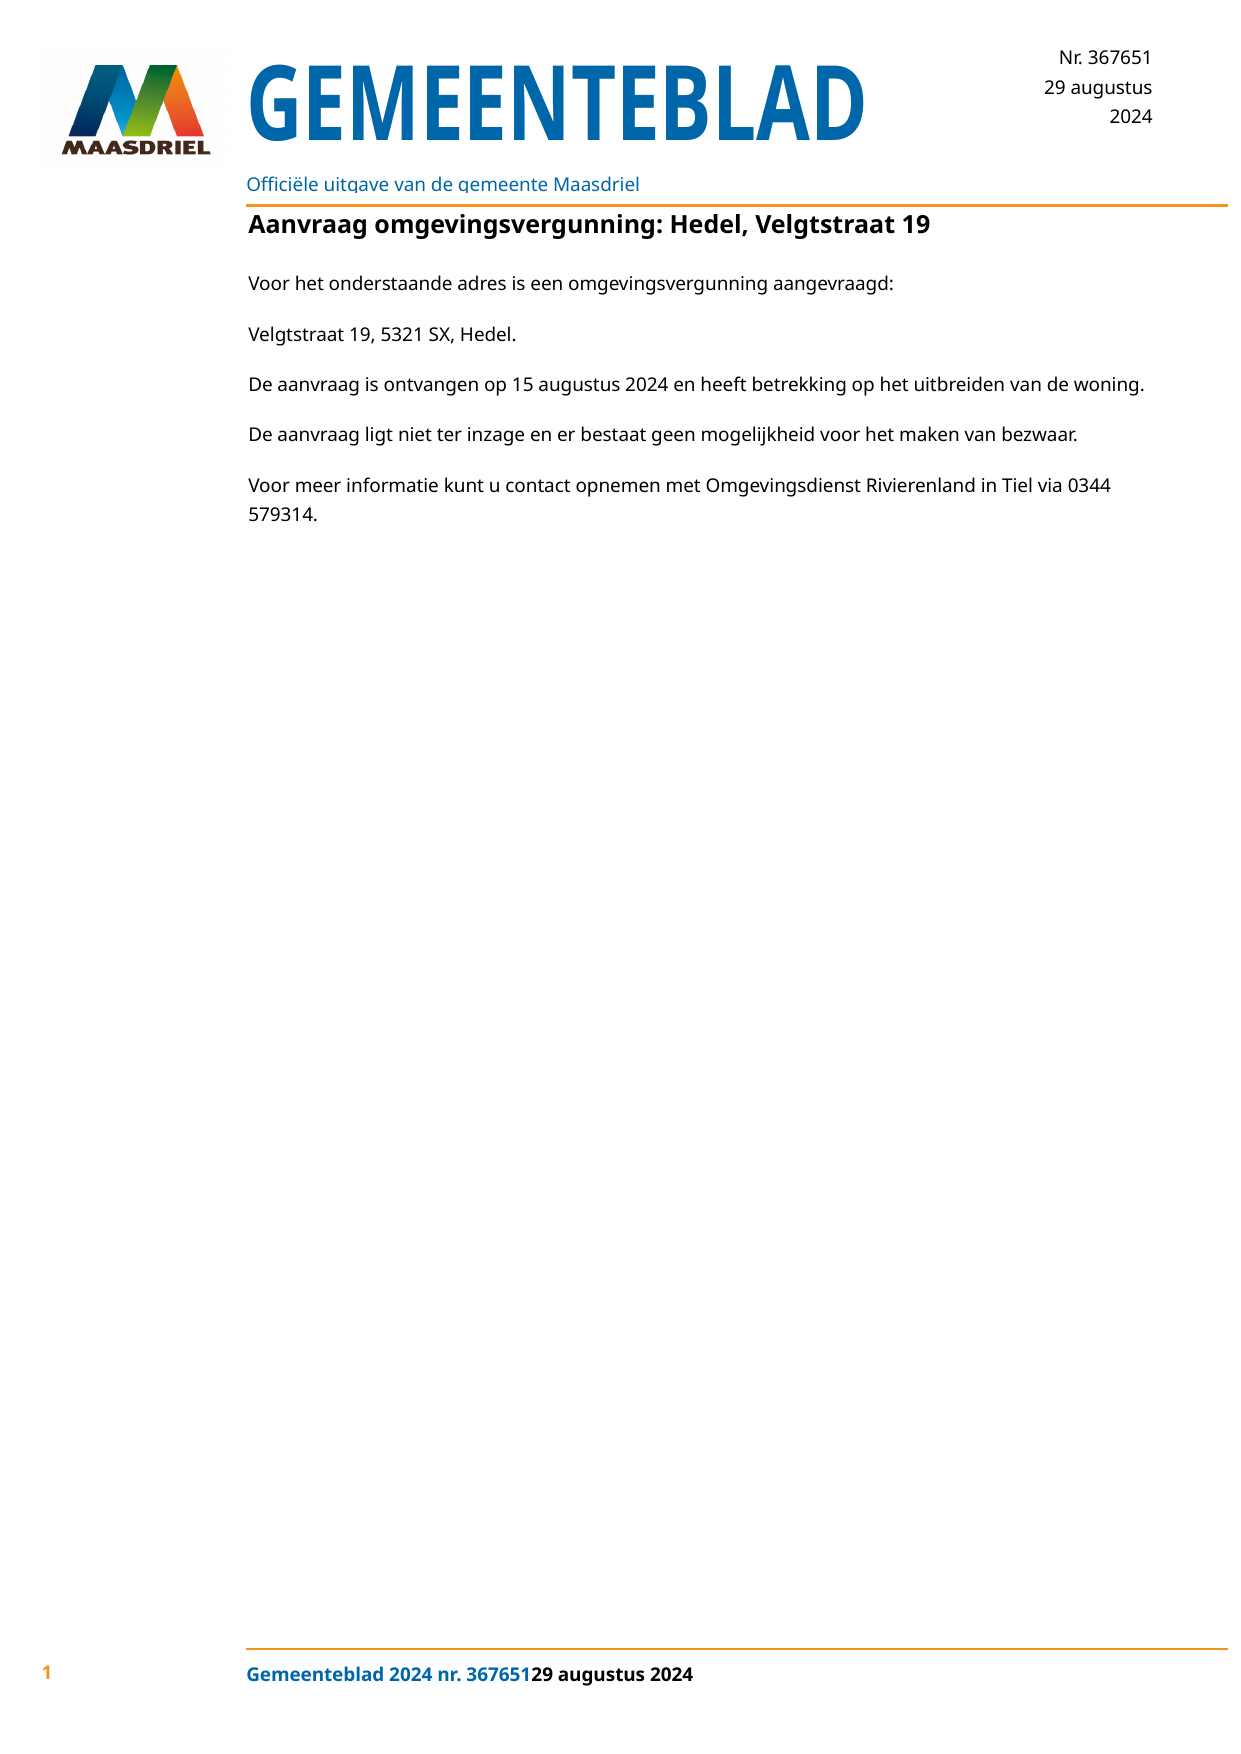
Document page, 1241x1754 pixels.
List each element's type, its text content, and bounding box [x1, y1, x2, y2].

text Velgtstraat 19, 5321 SX, Hedel. [248, 321, 1152, 346]
picture [41, 47, 231, 172]
text De aanvraag is ontvangen op 15 augustus 2024 en heeft betrekking op het uitbreiden van de woning. [248, 371, 1152, 397]
text Voor het onderstaande adres is een omgevingsvergunning aangevraagd: [248, 270, 1152, 296]
text Aanvraag omgevingsvergunning: Hedel, Velgtstraat 19 [248, 207, 1152, 241]
text Voor meer informatie kunt u contact opnemen met Omgevingsdienst Rivierenland in Tiel via 0344 579314. [248, 472, 1152, 527]
text De aanvraag ligt niet ter inzage en er bestaat geen mogelijkheid voor het maken van bezwaar. [248, 422, 1152, 447]
